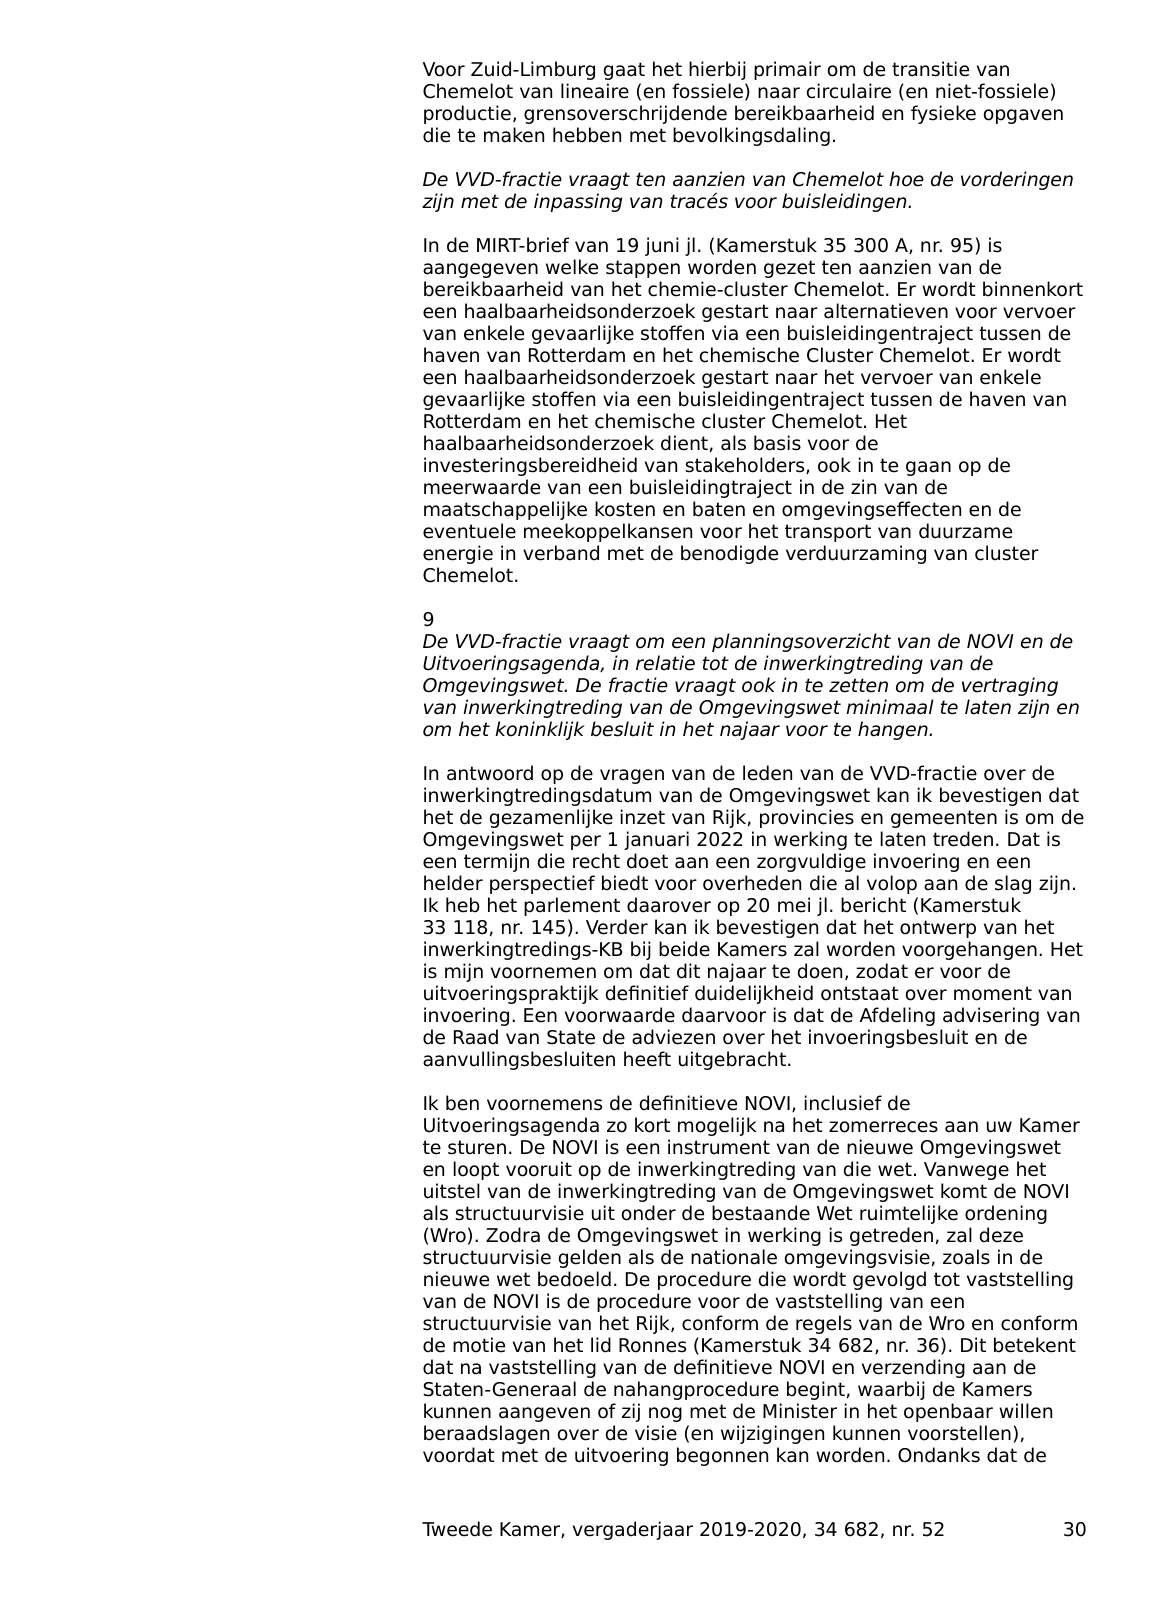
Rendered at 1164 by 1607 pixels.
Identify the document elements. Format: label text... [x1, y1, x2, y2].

text In de MIRT-brief van 19 juni jl. (Kamerstuk 35 300 A, nr. 95) is aangegeven welke stappen worden gezet ten aanzien van de bereikbaarheid van het chemie-cluster Chemelot. Er wordt binnenkort een haalbaarheidsonderzoek gestart naar alternatieven voor vervoer van enkele gevaarlijke stoffen via een buisleidingentraject tussen de haven van Rotterdam en het chemische Cluster Chemelot. Er wordt een haalbaarheidsonderzoek gestart naar het vervoer van enkele gevaarlijke stoffen via een buisleidingentraject tussen de haven van Rotterdam en het chemische cluster Chemelot. Het haalbaarheidsonderzoek dient, als basis voor de investeringsbereidheid van stakeholders, ook in te gaan op de meerwaarde van een buisleidingtraject in de zin van de maatschappelijke kosten en baten en omgevingseffecten en de eventuele meekoppelkansen voor het transport van duurzame energie in verband met de benodigde verduurzaming van cluster Chemelot. [422, 235, 1087, 587]
text 9 [422, 609, 1087, 631]
text In antwoord op de vragen van de leden van de VVD-fractie over de inwerkingtredingsdatum van de Omgevingswet kan ik bevestigen dat het de gezamenlijke inzet van Rijk, provincies en gemeenten is om de Omgevingswet per 1 januari 2022 in werking te laten treden. Dat is een termijn die recht doet aan een zorgvuldige invoering en een helder perspectief biedt voor overheden die al volop aan de slag zijn. Ik heb het parlement daarover op 20 mei jl. bericht (Kamerstuk 33 118, nr. 145). Verder kan ik bevestigen dat het ontwerp van het inwerkingtredings-KB bij beide Kamers zal worden voorgehangen. Het is mijn voornemen om dat dit najaar te doen, zodat er voor de uitvoeringspraktijk definitief duidelijkheid ontstaat over moment van invoering. Een voorwaarde daarvoor is dat de Afdeling advisering van de Raad van State de adviezen over het invoeringsbesluit en de aanvullingsbesluiten heeft uitgebracht. [422, 763, 1087, 1071]
text Voor Zuid-Limburg gaat het hierbij primair om de transitie van Chemelot van lineaire (en fossiele) naar circulaire (en niet-fossiele) productie, grensoverschrijdende bereikbaarheid en fysieke opgaven die te maken hebben met bevolkingsdaling. [422, 59, 1087, 147]
text De VVD-fractie vraagt om een planningsoverzicht van de NOVI en de Uitvoeringsagenda, in relatie tot de inwerkingtreding van de Omgevingswet. De fractie vraagt ook in te zetten om de vertraging van inwerkingtreding van de Omgevingswet minimaal te laten zijn en om het koninklijk besluit in het najaar voor te hangen. [422, 631, 1087, 741]
text De VVD-fractie vraagt ten aanzien van Chemelot hoe de vorderingen zijn met de inpassing van tracés voor buisleidingen. [422, 169, 1087, 213]
text Ik ben voornemens de definitieve NOVI, inclusief de Uitvoeringsagenda zo kort mogelijk na het zomerreces aan uw Kamer te sturen. De NOVI is een instrument van de nieuwe Omgevingswet en loopt vooruit op de inwerkingtreding van die wet. Vanwege het uitstel van de inwerkingtreding van de Omgevingswet komt de NOVI als structuurvisie uit onder de bestaande Wet ruimtelijke ordening (Wro). Zodra de Omgevingswet in werking is getreden, zal deze structuurvisie gelden als de nationale omgevingsvisie, zoals in de nieuwe wet bedoeld. De procedure die wordt gevolgd tot vaststelling van de NOVI is de procedure voor de vaststelling van een structuurvisie van het Rijk, conform de regels van de Wro en conform de motie van het lid Ronnes (Kamerstuk 34 682, nr. 36). Dit betekent dat na vaststelling van de definitieve NOVI en verzending aan de Staten-Generaal de nahangprocedure begint, waarbij de Kamers kunnen aangeven of zij nog met de Minister in het openbaar willen beraadslagen over de visie (en wijzigingen kunnen voorstellen), voordat met de uitvoering begonnen kan worden. Ondanks dat de [422, 1093, 1087, 1467]
